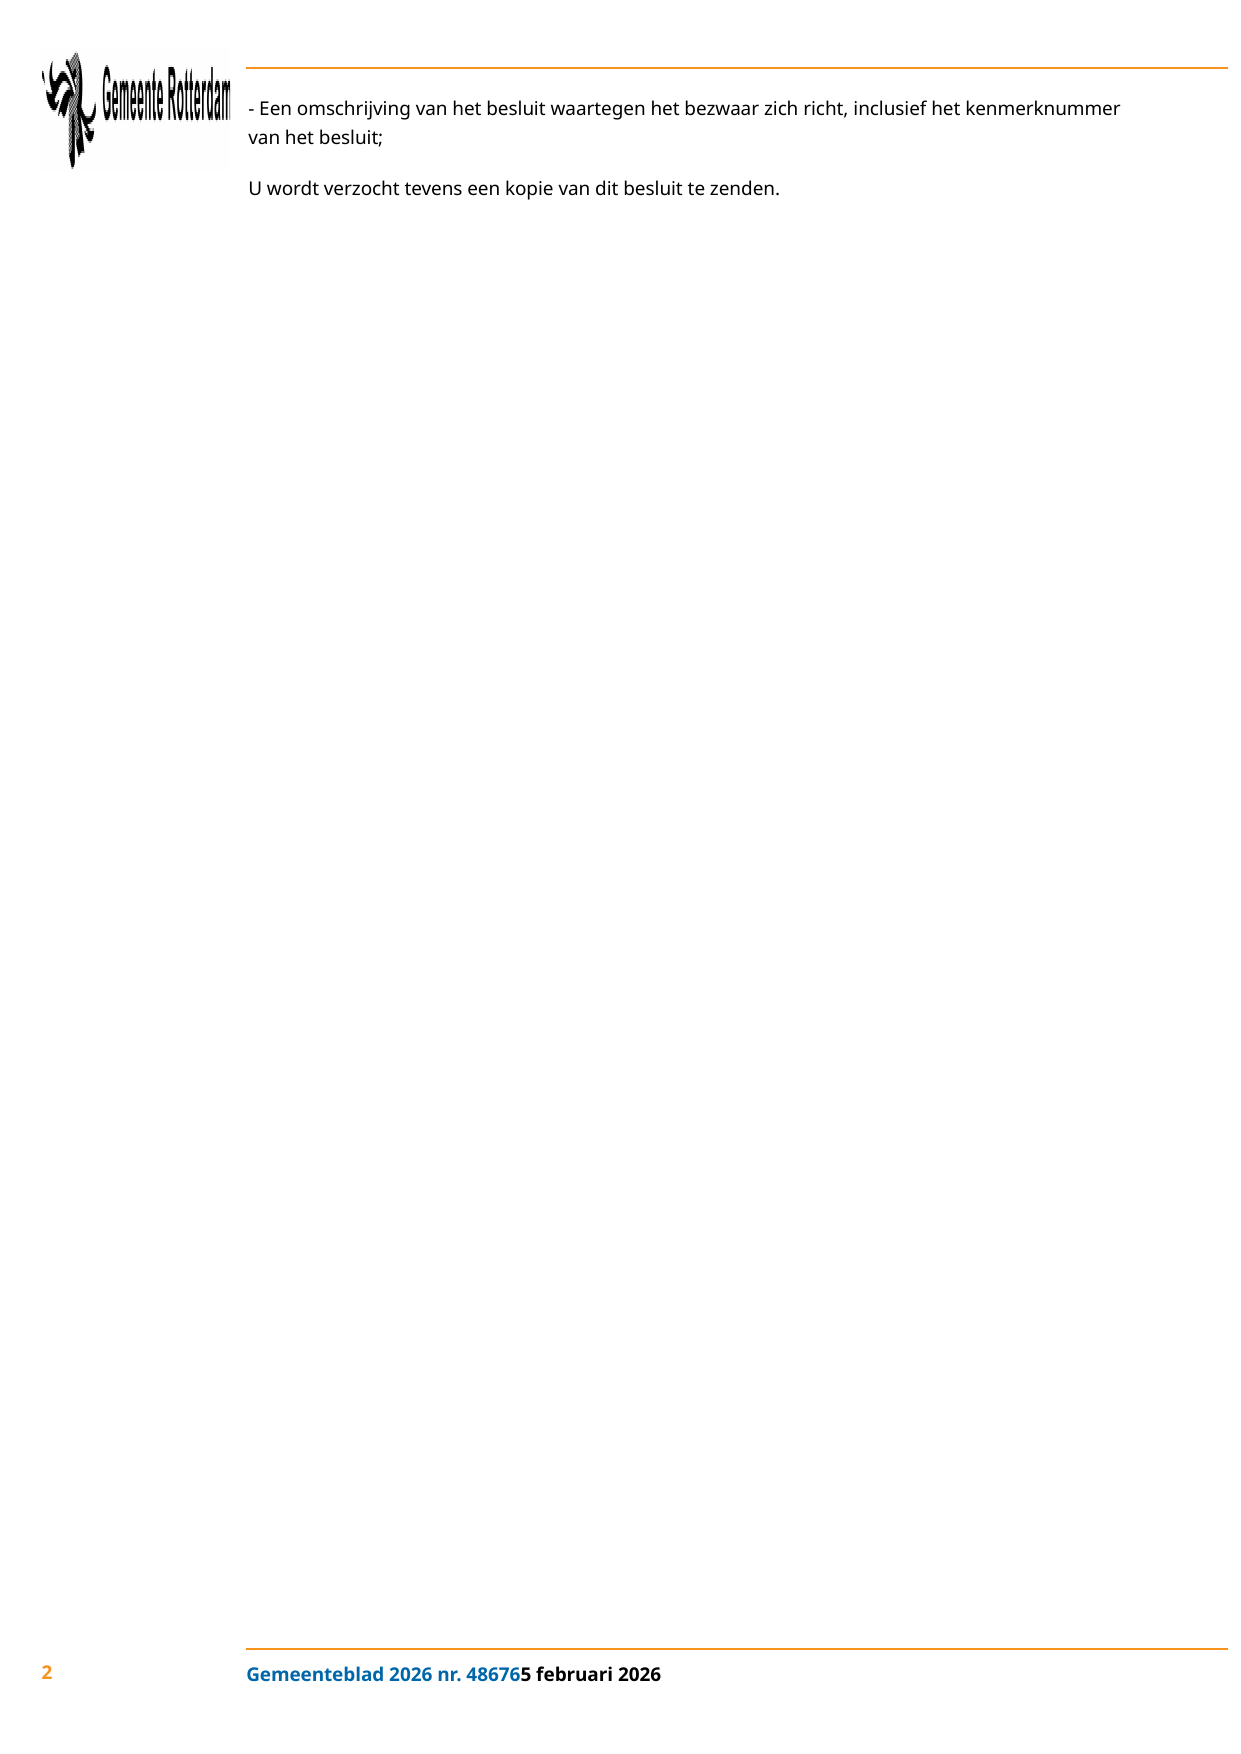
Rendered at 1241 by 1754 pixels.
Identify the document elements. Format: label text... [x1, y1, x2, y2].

text U wordt verzocht tevens een kopie van dit besluit te zenden. [248, 175, 1152, 201]
picture [41, 47, 231, 172]
text - Een omschrijving van het besluit waartegen het bezwaar zich richt, inclusief het kenmerknummer van het besluit; [248, 95, 1152, 150]
